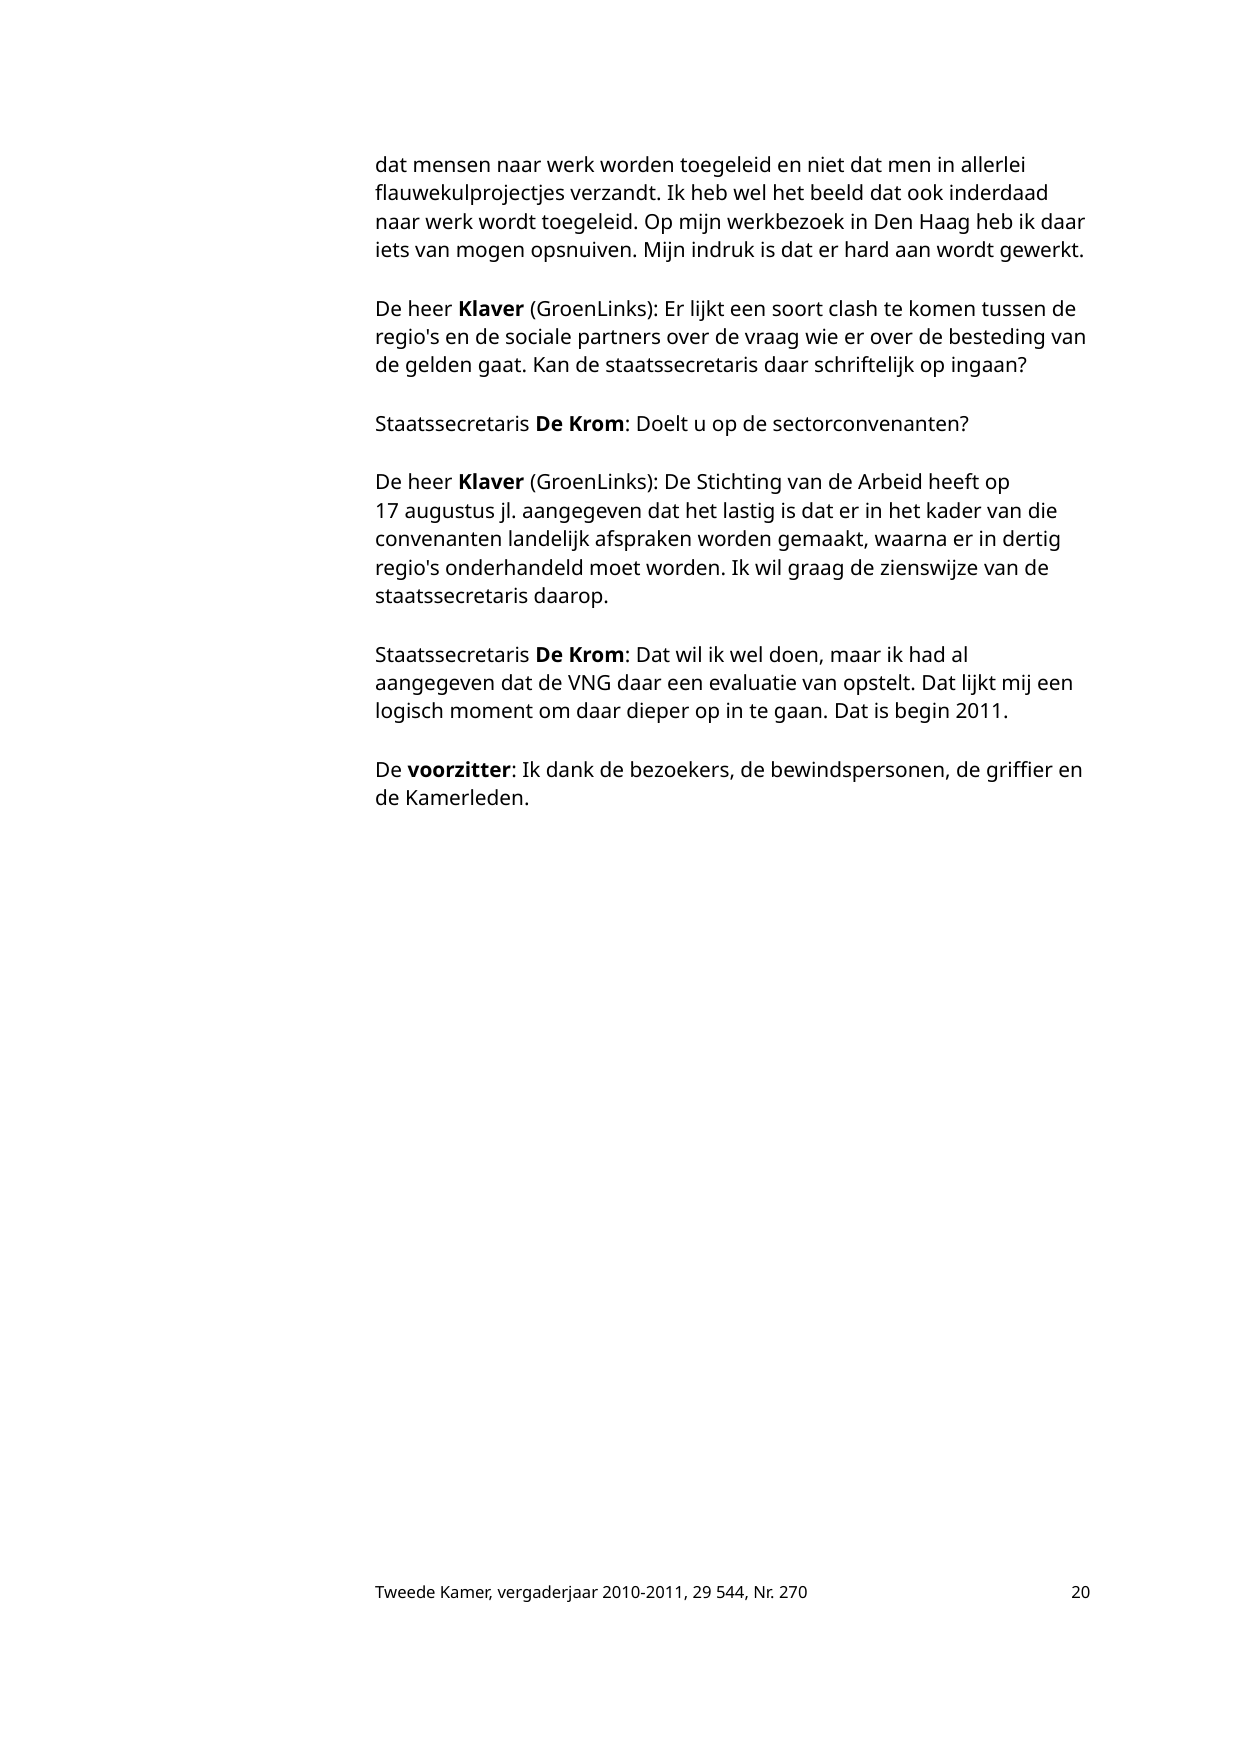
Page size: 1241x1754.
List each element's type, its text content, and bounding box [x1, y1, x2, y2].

text De heer Klaver (GroenLinks): Er lijkt een soort clash te komen tussen de regio's en de sociale partners over de vraag wie er over de besteding van de gelden gaat. Kan de staatssecretaris daar schriftelijk op ingaan? [375, 294, 1090, 379]
text De heer Klaver (GroenLinks): De Stichting van de Arbeid heeft op 17 augustus jl. aangegeven dat het lastig is dat er in het kader van die convenanten landelijk afspraken worden gemaakt, waarna er in dertig regio's onderhandeld moet worden. Ik wil graag de zienswijze van de staatssecretaris daarop. [375, 467, 1090, 610]
text De voorzitter: Ik dank de bezoekers, de bewindspersonen, de griffier en de Kamerleden. [375, 755, 1090, 812]
text Staatssecretaris De Krom: Doelt u op de sectorconvenanten? [375, 409, 1090, 437]
text dat mensen naar werk worden toegeleid en niet dat men in allerlei flauwekulprojectjes verzandt. Ik heb wel het beeld dat ook inderdaad naar werk wordt toegeleid. Op mijn werkbezoek in Den Haag heb ik daar iets van mogen opsnuiven. Mijn indruk is dat er hard aan wordt gewerkt. [375, 150, 1090, 264]
text Staatssecretaris De Krom: Dat wil ik wel doen, maar ik had al aangegeven dat de VNG daar een evaluatie van opstelt. Dat lijkt mij een logisch moment om daar dieper op in te gaan. Dat is begin 2011. [375, 640, 1090, 725]
